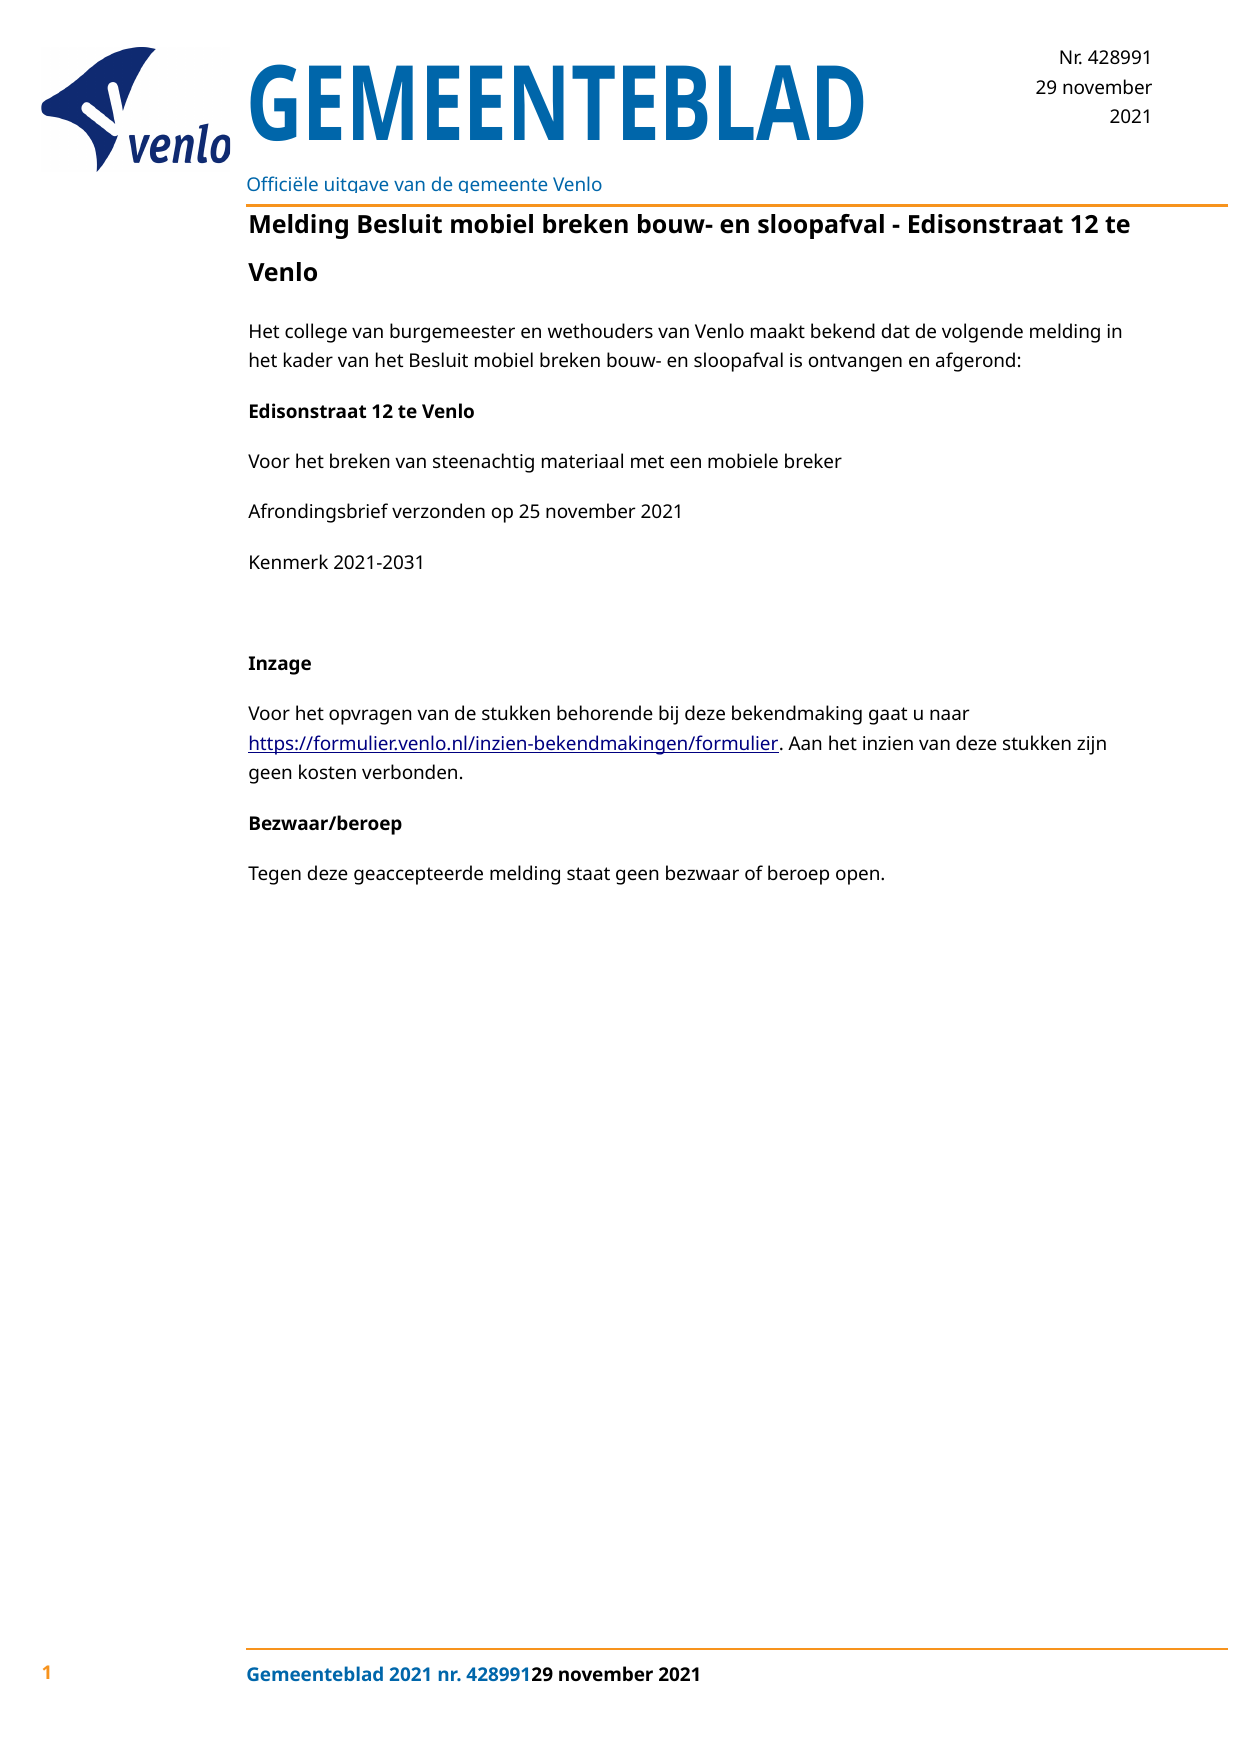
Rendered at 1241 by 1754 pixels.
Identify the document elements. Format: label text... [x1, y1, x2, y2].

text Edisonstraat 12 te Venlo [248, 398, 1152, 424]
text Inzage [248, 650, 1152, 676]
text Voor het breken van steenachtig materiaal met een mobiele breker [248, 448, 1152, 474]
text Tegen deze geaccepteerde melding staat geen bezwaar of beroep open. [248, 860, 1152, 886]
text Kenmerk 2021-2031 [248, 549, 1152, 575]
text Het college van burgemeester en wethouders van Venlo maakt bekend dat de volgende melding in het kader van het Besluit mobiel breken bouw- en sloopafval is ontvangen en afgerond: [248, 318, 1152, 373]
text Voor het opvragen van de stukken behorende bij deze bekendmaking gaat u naar https://formulier.venlo.nl/inzien-bekendmakingen/formulier. Aan het inzien van deze stukken zijn geen kosten verbonden. [248, 700, 1152, 785]
text Afrondingsbrief verzonden op 25 november 2021 [248, 499, 1152, 524]
text Melding Besluit mobiel breken bouw- en sloopafval - Edisonstraat 12 te Venlo [248, 207, 1152, 288]
text Bezwaar/beroep [248, 810, 1152, 836]
picture [41, 47, 231, 172]
